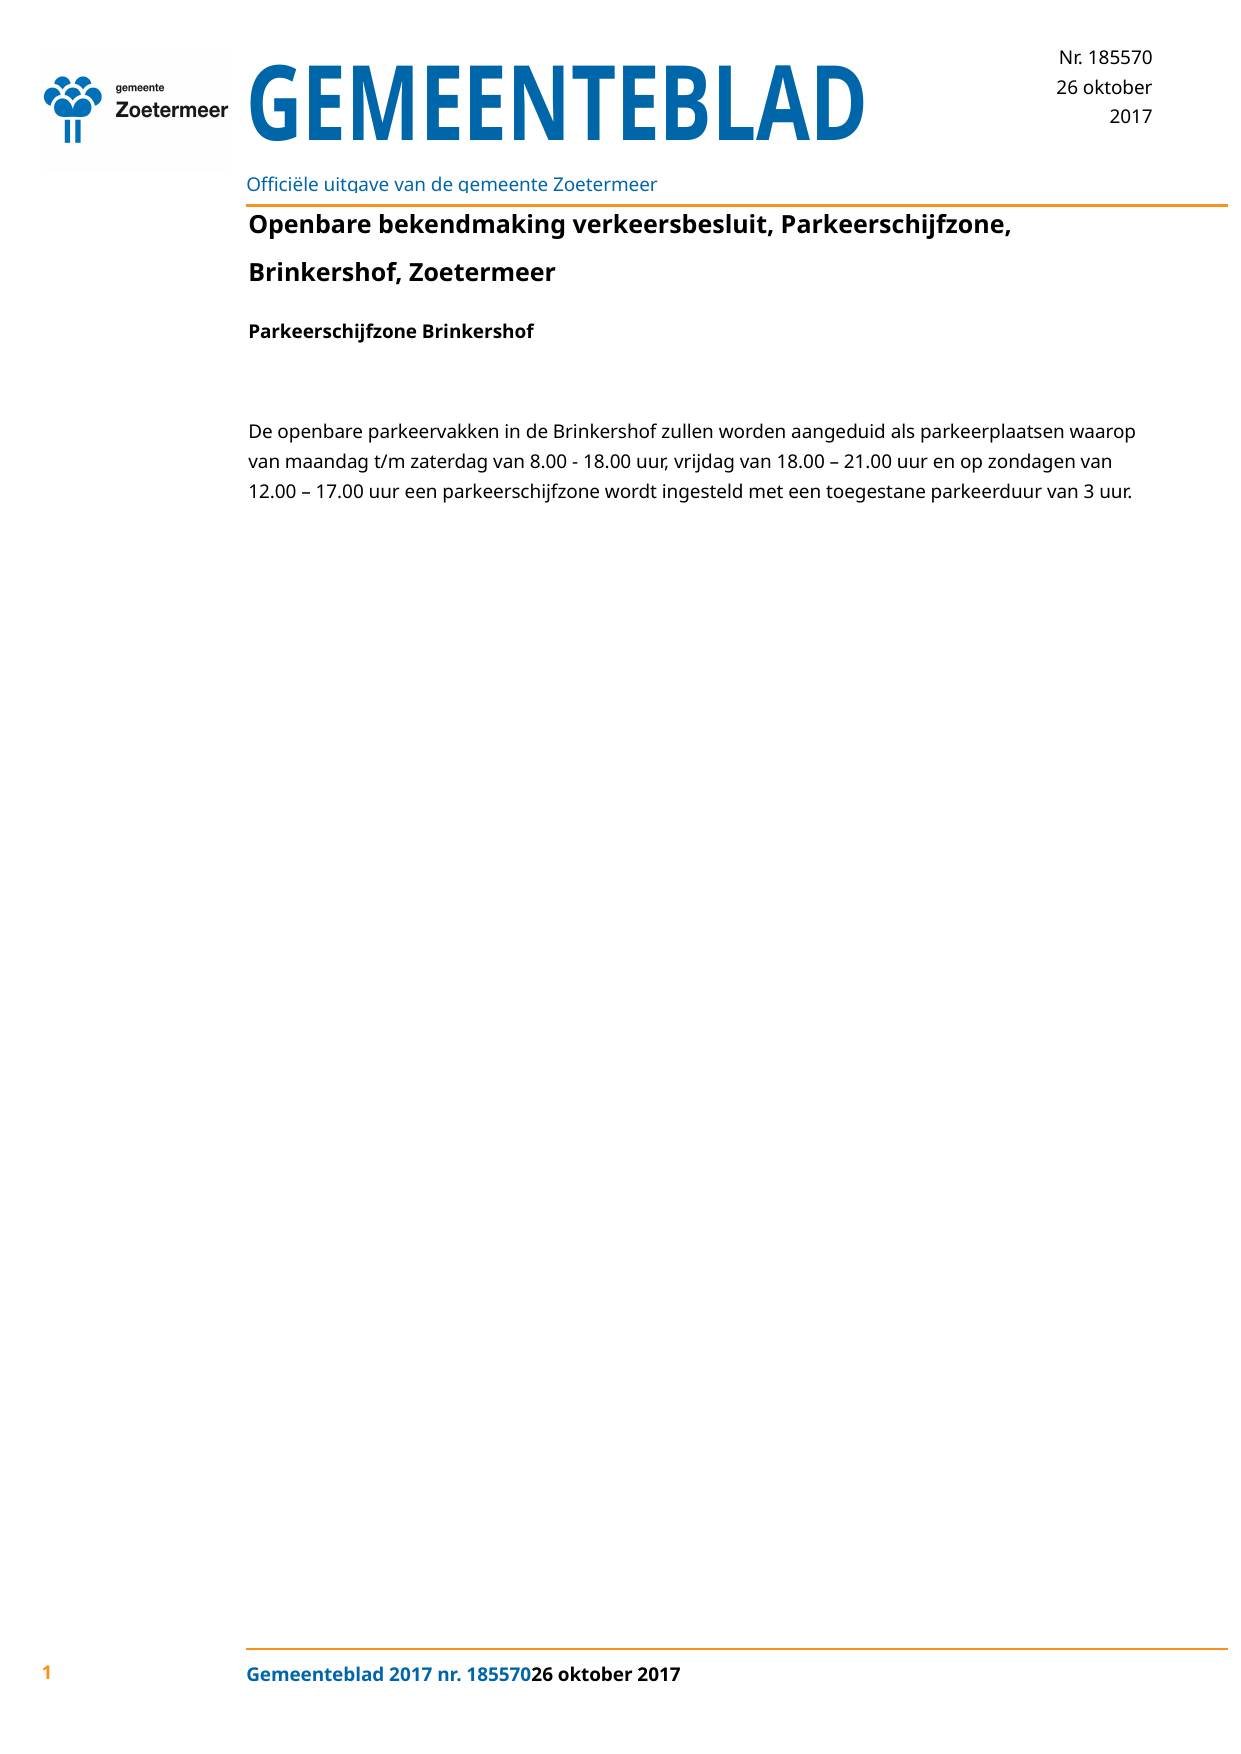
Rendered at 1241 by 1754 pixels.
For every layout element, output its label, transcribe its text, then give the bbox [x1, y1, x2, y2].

text Openbare bekendmaking verkeersbesluit, Parkeerschijfzone, Brinkershof, Zoetermeer [248, 207, 1152, 288]
picture [41, 47, 231, 172]
text Parkeerschijfzone Brinkershof [248, 318, 1152, 344]
text De openbare parkeervakken in de Brinkershof zullen worden aangeduid als parkeerplaatsen waarop van maandag t/m zaterdag van 8.00 - 18.00 uur, vrijdag van 18.00 – 21.00 uur en op zondagen van 12.00 – 17.00 uur een parkeerschijfzone wordt ingesteld met een toegestane parkeerduur van 3 uur. [248, 419, 1152, 504]
